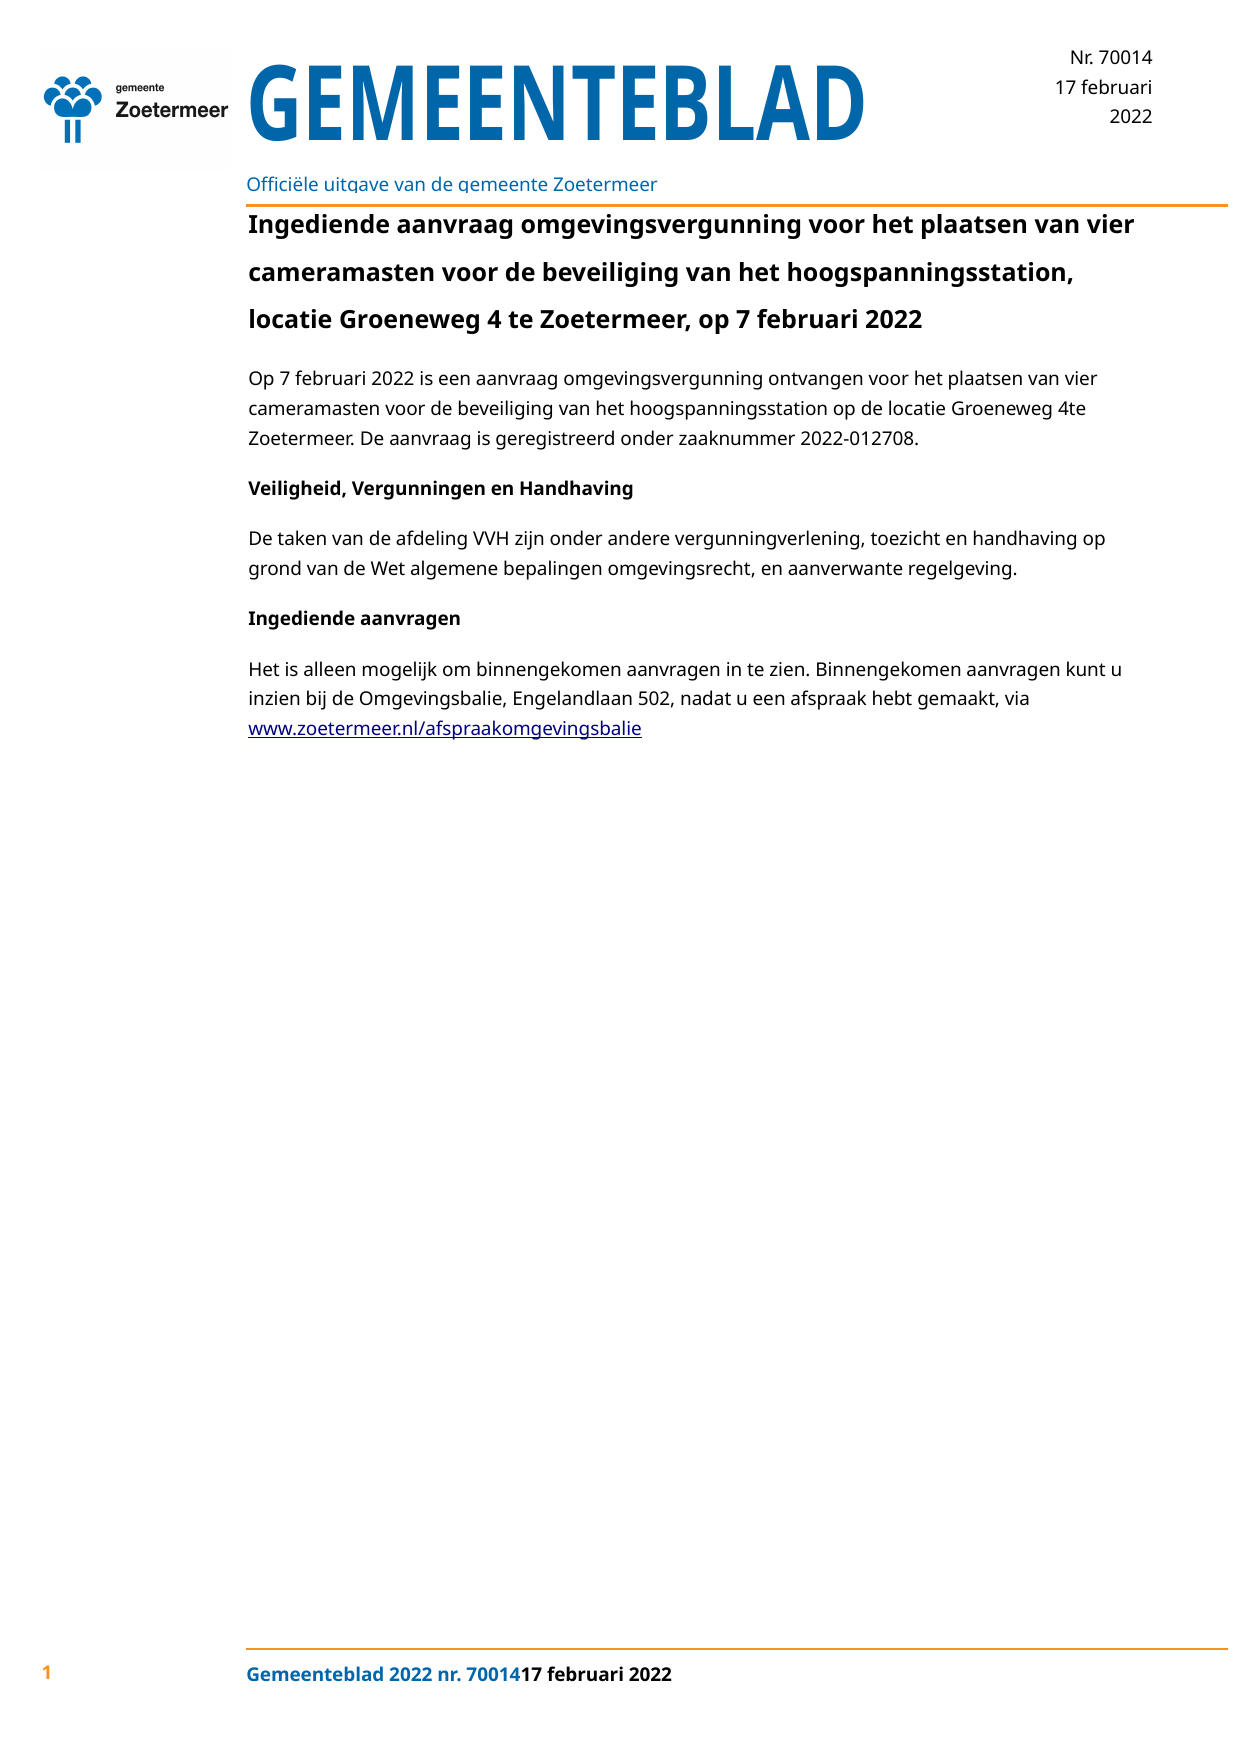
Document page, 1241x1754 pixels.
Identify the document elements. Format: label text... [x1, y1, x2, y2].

text Het is alleen mogelijk om binnengekomen aanvragen in te zien. Binnengekomen aanvragen kunt u inzien bij de Omgevingsbalie, Engelandlaan 502, nadat u een afspraak hebt gemaakt, via www.zoetermeer.nl/afspraakomgevingsbalie [248, 656, 1152, 741]
text De taken van de afdeling VVH zijn onder andere vergunningverlening, toezicht en handhaving op grond van de Wet algemene bepalingen omgevingsrecht, en aanverwante regelgeving. [248, 526, 1152, 581]
text Op 7 februari 2022 is een aanvraag omgevingsvergunning ontvangen voor het plaatsen van vier cameramasten voor de beveiliging van het hoogspanningsstation op de locatie Groeneweg 4te Zoetermeer. De aanvraag is geregistreerd onder zaaknummer 2022-012708. [248, 366, 1152, 450]
text Ingediende aanvraag omgevingsvergunning voor het plaatsen van vier cameramasten voor de beveiliging van het hoogspanningsstation, locatie Groeneweg 4 te Zoetermeer, op 7 februari 2022 [248, 207, 1152, 336]
text Veiligheid, Vergunningen en Handhaving [248, 475, 1152, 501]
text Ingediende aanvragen [248, 606, 1152, 631]
picture [41, 47, 231, 172]
